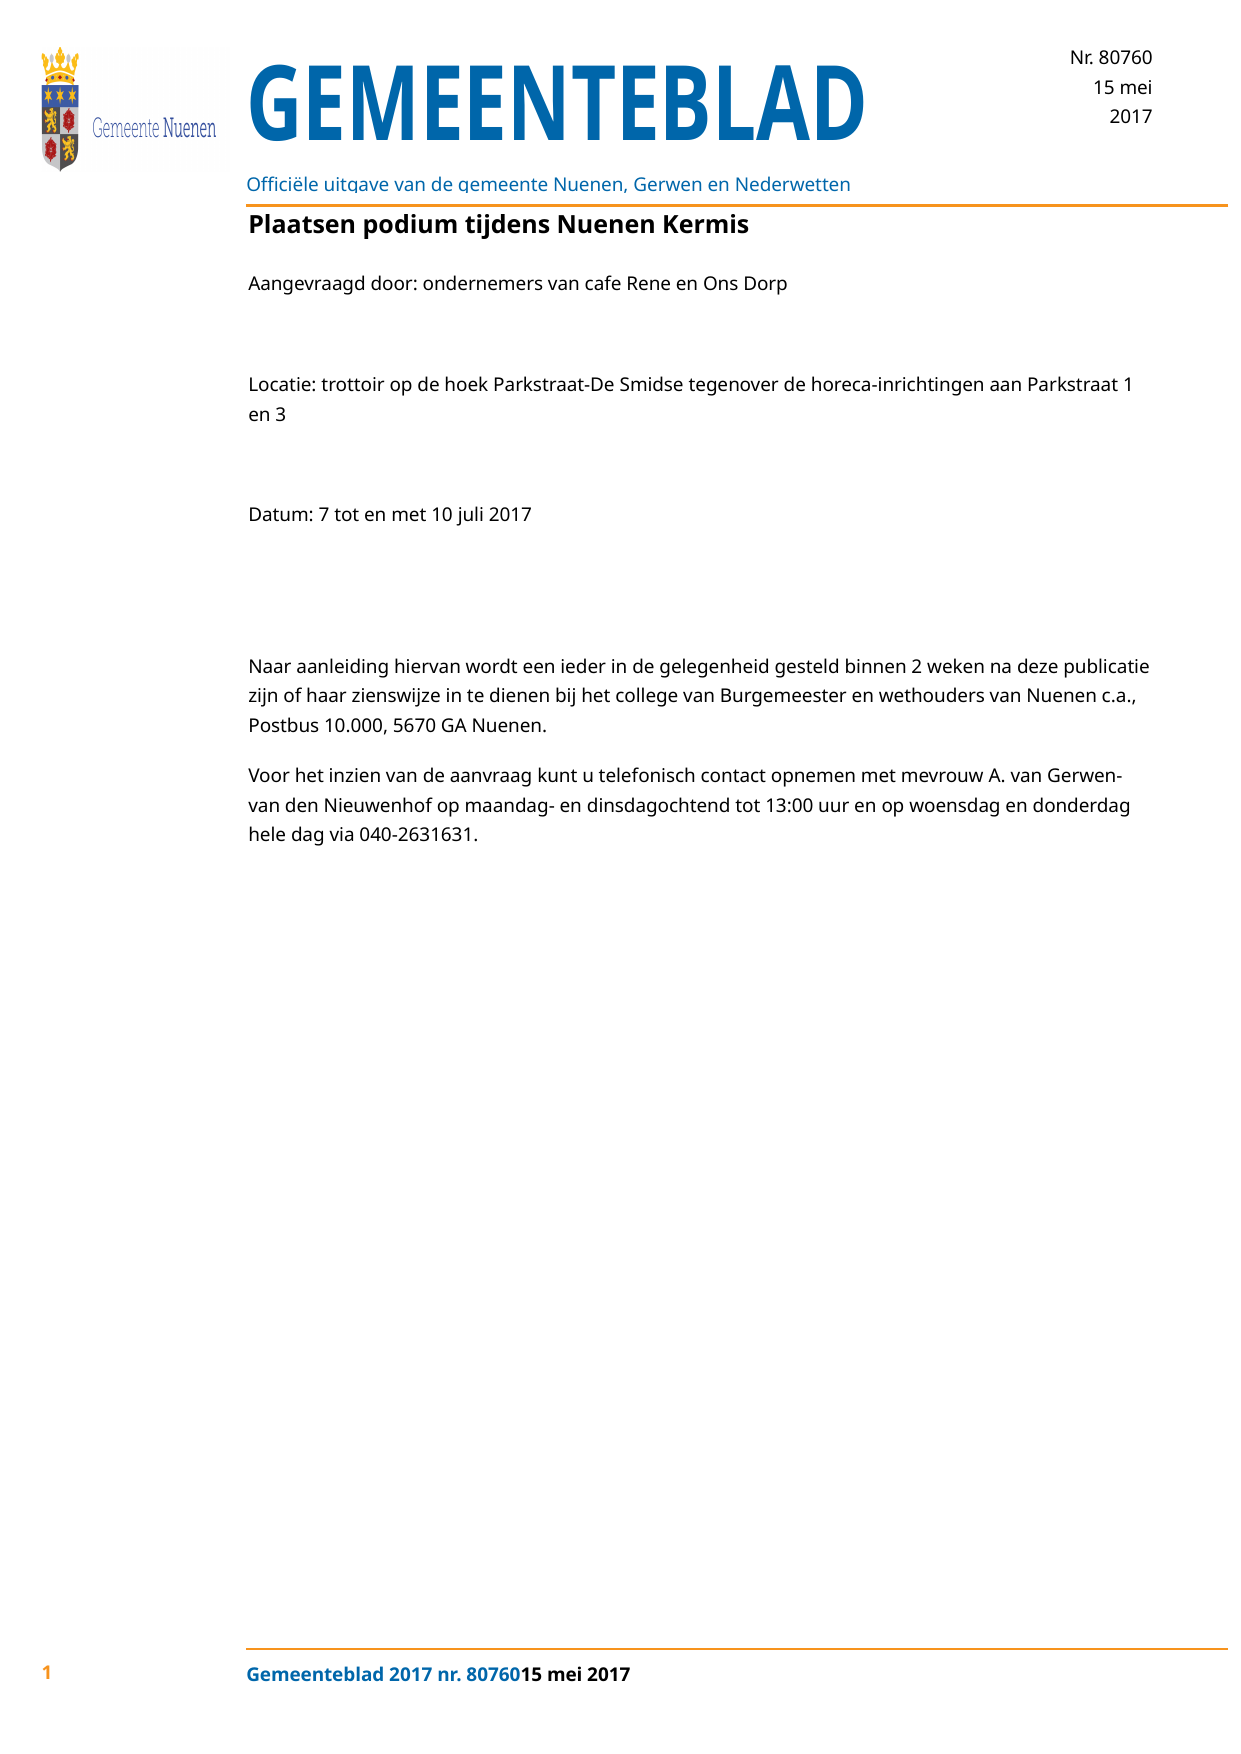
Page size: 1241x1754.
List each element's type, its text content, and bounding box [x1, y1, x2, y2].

text Datum: 7 tot en met 10 juli 2017 [248, 502, 1152, 527]
text Aangevraagd door: ondernemers van cafe Rene en Ons Dorp [248, 270, 1152, 296]
text Plaatsen podium tijdens Nuenen Kermis [248, 207, 1152, 241]
text Locatie: trottoir op de hoek Parkstraat-De Smidse tegenover de horeca-inrichtingen aan Parkstraat 1 en 3 [248, 371, 1152, 426]
text Voor het inzien van de aanvraag kunt u telefonisch contact opnemen met mevrouw A. van Gerwen-van den Nieuwenhof op maandag- en dinsdagochtend tot 13:00 uur en op woensdag en donderdag hele dag via 040-2631631. [248, 762, 1152, 847]
text Naar aanleiding hiervan wordt een ieder in de gelegenheid gesteld binnen 2 weken na deze publicatie zijn of haar zienswijze in te dienen bij het college van Burgemeester en wethouders van Nuenen c.a., Postbus 10.000, 5670 GA Nuenen. [248, 653, 1152, 738]
picture [41, 47, 231, 172]
